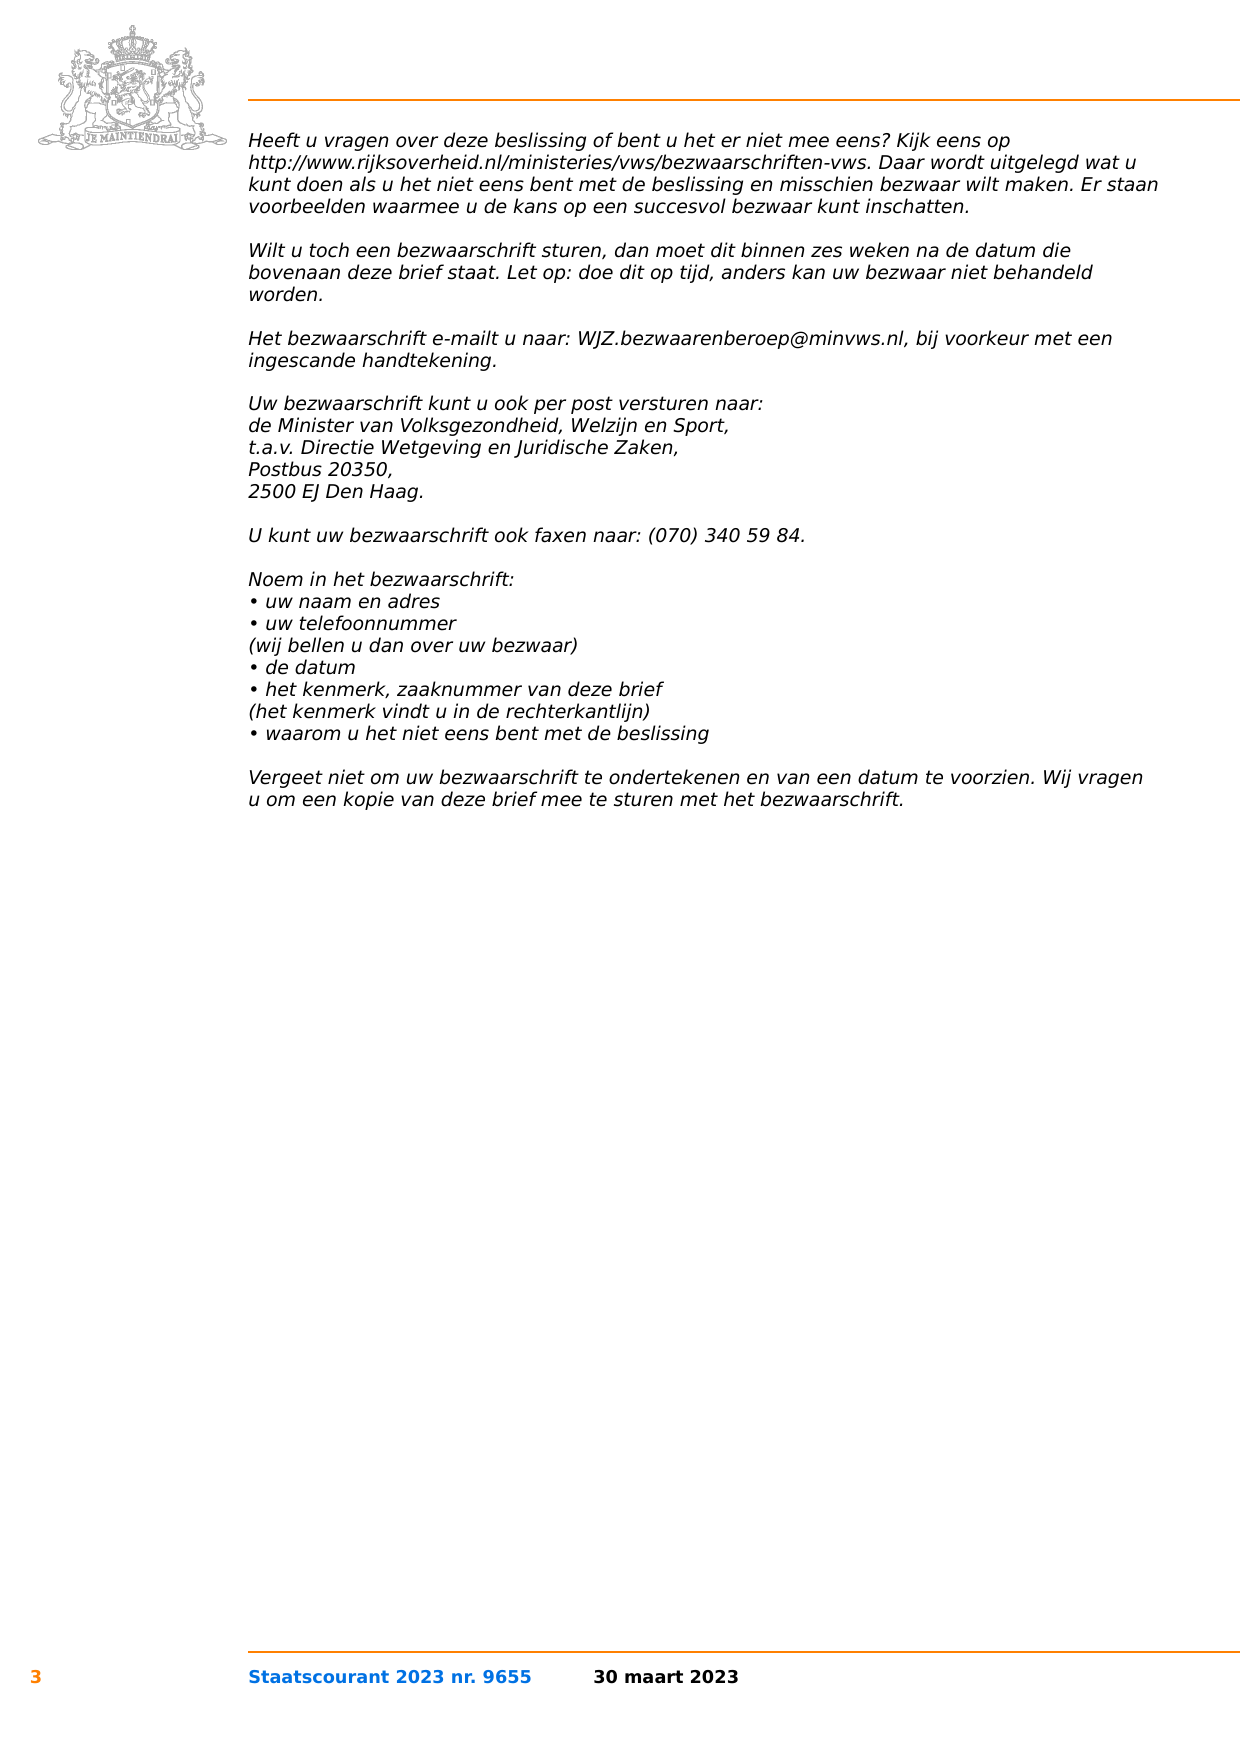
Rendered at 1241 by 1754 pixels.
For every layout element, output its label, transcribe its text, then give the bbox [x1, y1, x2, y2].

text (het kenmerk vindt u in de rechterkantlijn) [248, 701, 1163, 723]
text Wilt u toch een bezwaarschrift sturen, dan moet dit binnen zes weken na de datum die bovenaan deze brief staat. Let op: doe dit op tijd, anders kan uw bezwaar niet behandeld worden. [248, 240, 1163, 306]
text (wij bellen u dan over uw bezwaar) [248, 635, 1163, 657]
text • de datum [248, 657, 1163, 679]
text Het bezwaarschrift e-mailt u naar: WJZ.bezwaarenberoep@minvws.nl, bij voorkeur met een ingescande handtekening. [248, 327, 1163, 371]
text • uw telefoonnummer [248, 613, 1163, 635]
text de Minister van Volksgezondheid, Welzijn en Sport, [248, 415, 1163, 437]
text • het kenmerk, zaaknummer van deze brief [248, 679, 1163, 701]
picture [38, 25, 227, 150]
text Uw bezwaarschrift kunt u ook per post versturen naar: [248, 393, 1163, 415]
text Noem in het bezwaarschrift: [248, 569, 1163, 591]
text Heeft u vragen over deze beslissing of bent u het er niet mee eens? Kijk eens op http://www.rijksoverheid.nl/ministeries/vws/bezwaarschriften-vws. Daar wordt uitgelegd wat u kunt doen als u het niet eens bent met de beslissing en misschien bezwaar wilt maken. Er staan voorbeelden waarmee u de kans op een succesvol bezwaar kunt inschatten. [248, 130, 1163, 218]
text Vergeet niet om uw bezwaarschrift te ondertekenen en van een datum te voorzien. Wij vragen u om een kopie van deze brief mee te sturen met het bezwaarschrift. [248, 767, 1163, 811]
text • waarom u het niet eens bent met de beslissing [248, 723, 1163, 745]
text U kunt uw bezwaarschrift ook faxen naar: (070) 340 59 84. [248, 525, 1163, 547]
text t.a.v. Directie Wetgeving en Juridische Zaken, [248, 437, 1163, 459]
text • uw naam en adres [248, 591, 1163, 613]
text Postbus 20350, [248, 459, 1163, 481]
text 2500 EJ Den Haag. [248, 481, 1163, 503]
